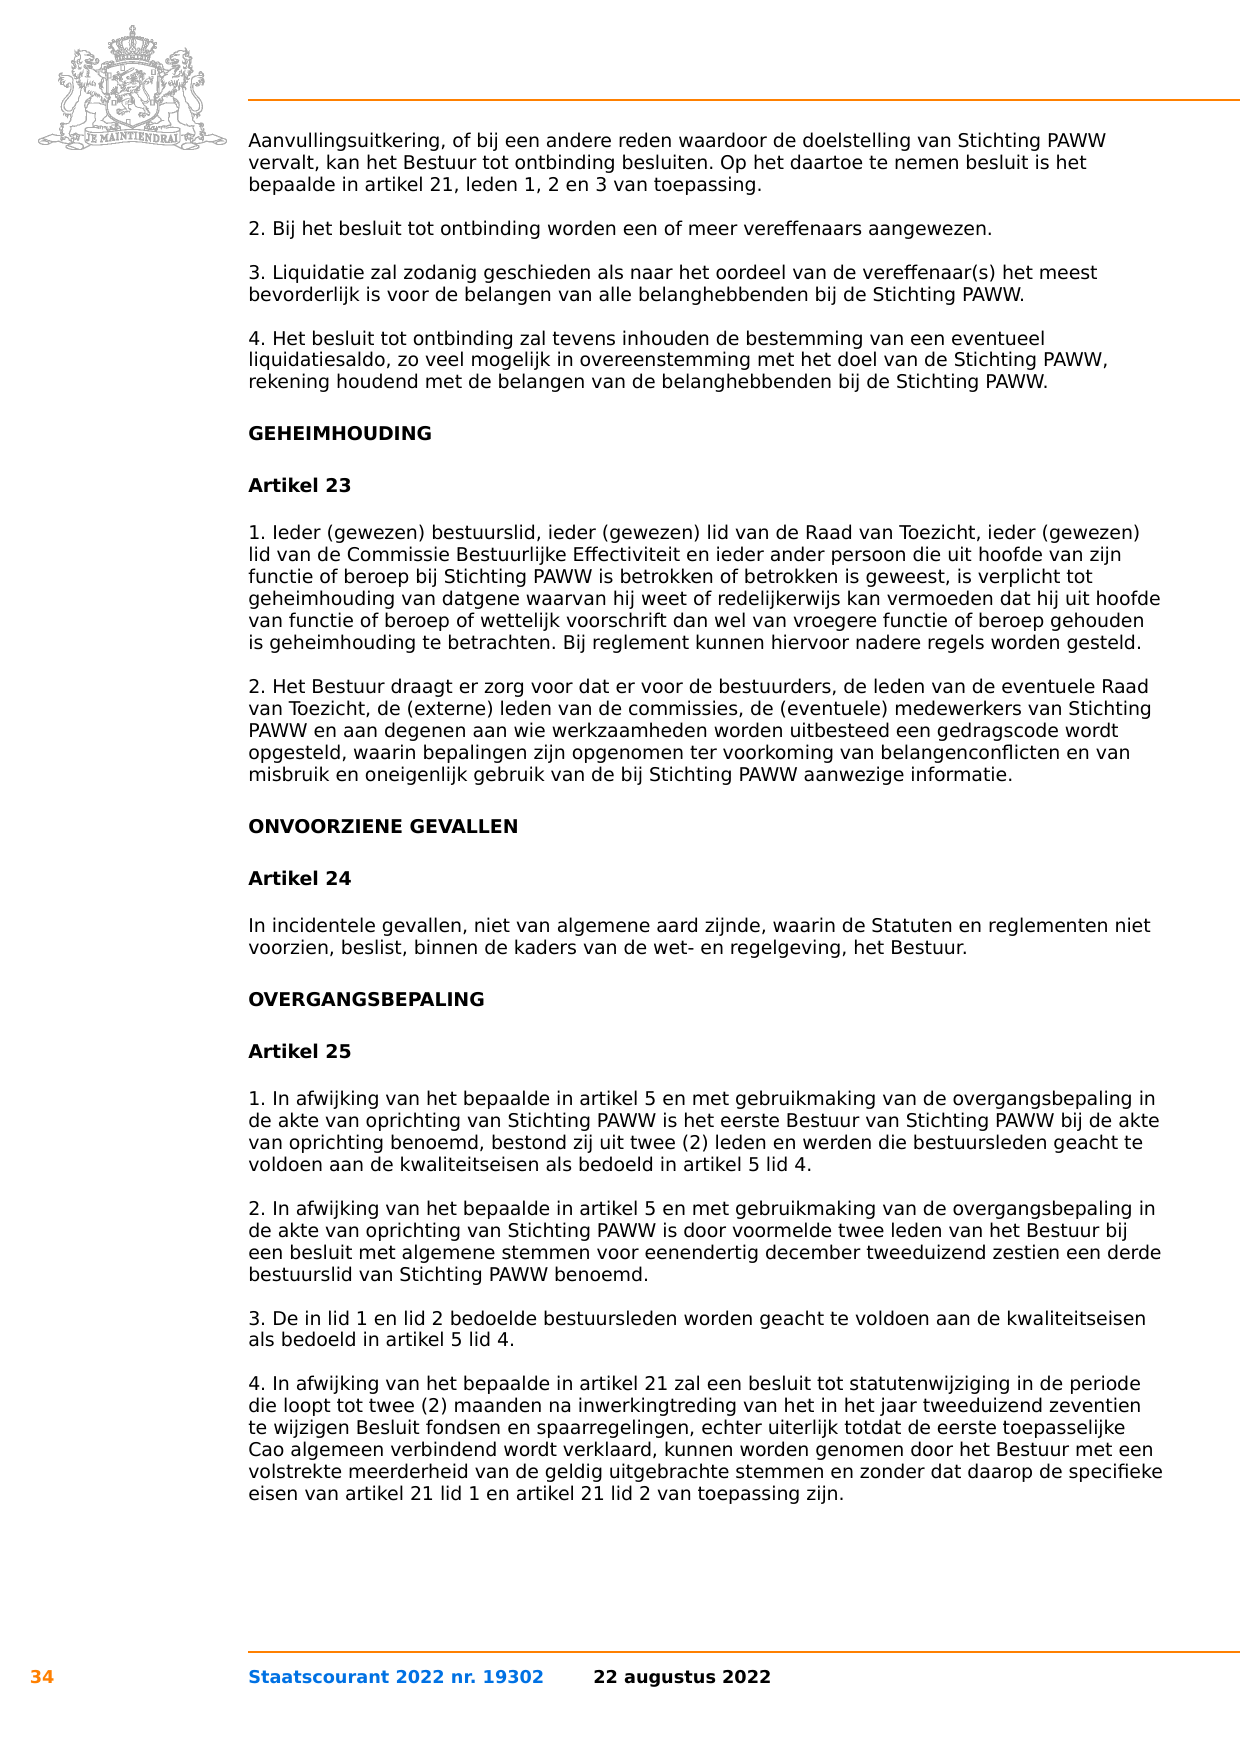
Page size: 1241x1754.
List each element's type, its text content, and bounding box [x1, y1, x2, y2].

text 1. In afwijking van het bepaalde in artikel 5 en met gebruikmaking van de overgangsbepaling in de akte van oprichting van Stichting PAWW is het eerste Bestuur van Stichting PAWW bij de akte van oprichting benoemd, bestond zij uit twee (2) leden en werden die bestuursleden geacht te voldoen aan de kwaliteitseisen als bedoeld in artikel 5 lid 4. [248, 1088, 1163, 1176]
text 3. De in lid 1 en lid 2 bedoelde bestuursleden worden geacht te voldoen aan de kwaliteitseisen als bedoeld in artikel 5 lid 4. [248, 1307, 1163, 1351]
text 1. Ieder (gewezen) bestuurslid, ieder (gewezen) lid van de Raad van Toezicht, ieder (gewezen) lid van de Commissie Bestuurlijke Effectiviteit en ieder ander persoon die uit hoofde van zijn functie of beroep bij Stichting PAWW is betrokken of betrokken is geweest, is verplicht tot geheimhouding van datgene waarvan hij weet of redelijkerwijs kan vermoeden dat hij uit hoofde van functie of beroep of wettelijk voorschrift dan wel van vroegere functie of beroep gehouden is geheimhouding te betrachten. Bij reglement kunnen hiervoor nadere regels worden gesteld. [248, 522, 1163, 654]
picture [38, 25, 227, 150]
text 4. Het besluit tot ontbinding zal tevens inhouden de bestemming van een eventueel liquidatiesaldo, zo veel mogelijk in overeenstemming met het doel van de Stichting PAWW, rekening houdend met de belangen van de belanghebbenden bij de Stichting PAWW. [248, 327, 1163, 393]
text 4. In afwijking van het bepaalde in artikel 21 zal een besluit tot statutenwijziging in de periode die loopt tot twee (2) maanden na inwerkingtreding van het in het jaar tweeduizend zeventien te wijzigen Besluit fondsen en spaarregelingen, echter uiterlijk totdat de eerste toepasselijke Cao algemeen verbindend wordt verklaard, kunnen worden genomen door het Bestuur met een volstrekte meerderheid van de geldig uitgebrachte stemmen en zonder dat daarop de specifieke eisen van artikel 21 lid 1 en artikel 21 lid 2 van toepassing zijn. [248, 1373, 1163, 1505]
subtitle Artikel 24 [248, 868, 1163, 890]
subtitle Artikel 23 [248, 475, 1163, 497]
text 2. Bij het besluit tot ontbinding worden een of meer vereffenaars aangewezen. [248, 218, 1163, 240]
text In incidentele gevallen, niet van algemene aard zijnde, waarin de Statuten en reglementen niet voorzien, beslist, binnen de kaders van de wet- en regelgeving, het Bestuur. [248, 915, 1163, 959]
subtitle OVERGANGSBEPALING [248, 989, 1163, 1011]
text 2. In afwijking van het bepaalde in artikel 5 en met gebruikmaking van de overgangsbepaling in de akte van oprichting van Stichting PAWW is door voormelde twee leden van het Bestuur bij een besluit met algemene stemmen voor eenendertig december tweeduizend zestien een derde bestuurslid van Stichting PAWW benoemd. [248, 1198, 1163, 1286]
text 3. Liquidatie zal zodanig geschieden als naar het oordeel van de vereffenaar(s) het meest bevorderlijk is voor de belangen van alle belanghebbenden bij de Stichting PAWW. [248, 262, 1163, 306]
subtitle Artikel 25 [248, 1041, 1163, 1063]
subtitle GEHEIMHOUDING [248, 423, 1163, 445]
text 2. Het Bestuur draagt er zorg voor dat er voor de bestuurders, de leden van de eventuele Raad van Toezicht, de (externe) leden van de commissies, de (eventuele) medewerkers van Stichting PAWW en aan degenen aan wie werkzaamheden worden uitbesteed een gedragscode wordt opgesteld, waarin bepalingen zijn opgenomen ter voorkoming van belangenconflicten en van misbruik en oneigenlijk gebruik van de bij Stichting PAWW aanwezige informatie. [248, 676, 1163, 786]
subtitle ONVOORZIENE GEVALLEN [248, 816, 1163, 838]
text Aanvullingsuitkering, of bij een andere reden waardoor de doelstelling van Stichting PAWW vervalt, kan het Bestuur tot ontbinding besluiten. Op het daartoe te nemen besluit is het bepaalde in artikel 21, leden 1, 2 en 3 van toepassing. [248, 130, 1163, 196]
